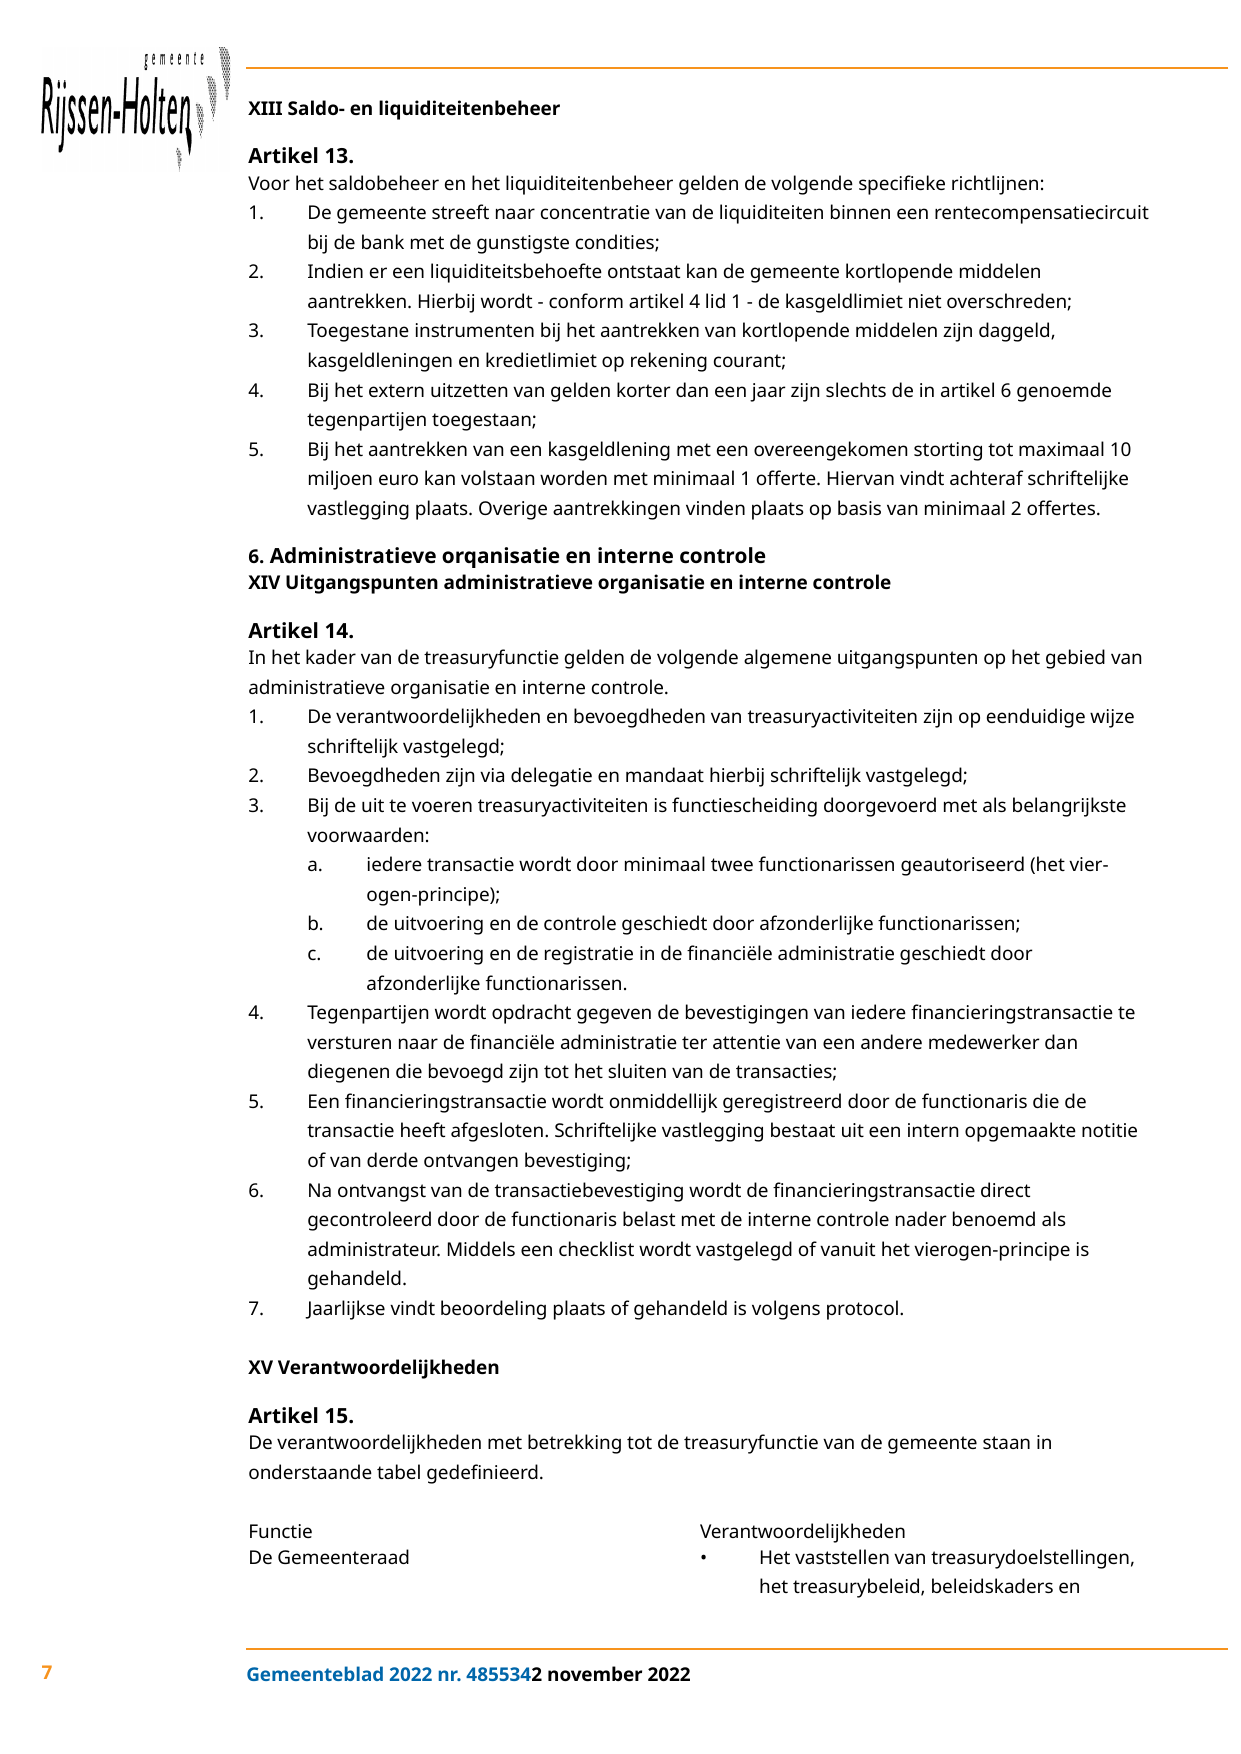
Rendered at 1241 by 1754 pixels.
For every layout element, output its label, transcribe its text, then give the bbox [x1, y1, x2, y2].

table_cell De Gemeenteraad [248, 1544, 700, 1599]
text De verantwoordelijkheden met betrekking tot de treasuryfunctie van de gemeente staan in onderstaande tabel gedefinieerd. [248, 1429, 1152, 1484]
list De gemeente streeft naar concentratie van de liquiditeiten binnen een rentecompensatiecircuit bij de bank met de gunstigste condities; [248, 199, 1152, 255]
text XIV Uitgangspunten administratieve organisatie en interne controle [248, 569, 1152, 595]
list Indien er een liquiditeitsbehoefte ontstaat kan de gemeente kortlopende middelen aantrekken. Hierbij wordt - conform artikel 4 lid 1 - de kasgeldlimiet niet overschreden; [248, 258, 1152, 314]
text 6. Administratieve orqanisatie en interne controle [248, 541, 1152, 569]
list De verantwoordelijkheden en bevoegdheden van treasuryactiviteiten zijn op eenduidige wijze schriftelijk vastgelegd; [248, 703, 1152, 759]
list de uitvoering en de controle geschiedt door afzonderlijke functionarissen; [307, 911, 1152, 936]
list Jaarlijkse vindt beoordeling plaats of gehandeld is volgens protocol. [248, 1295, 1152, 1321]
table_header Verantwoordelijkheden [700, 1518, 1152, 1544]
table_header Functie [248, 1518, 700, 1544]
text Artikel 14. [248, 616, 1152, 644]
text Artikel 13. [248, 141, 1152, 170]
text In het kader van de treasuryfunctie gelden de volgende algemene uitgangspunten op het gebied van administratieve organisatie en interne controle. [248, 644, 1152, 699]
picture [41, 47, 231, 172]
text Voor het saldobeheer en het liquiditeitenbeheer gelden de volgende specifieke richtlijnen: [248, 170, 1152, 196]
list Tegenpartijen wordt opdracht gegeven de bevestigingen van iedere financieringstransactie te versturen naar de financiële administratie ter attentie van een andere medewerker dan diegenen die bevoegd zijn tot het sluiten van de transacties; [248, 999, 1152, 1084]
text XIII Saldo- en liquiditeitenbeheer [248, 95, 1152, 121]
list de uitvoering en de registratie in de financiële administratie geschiedt door afzonderlijke functionarissen. [307, 940, 1152, 995]
list Een financieringstransactie wordt onmiddellijk geregistreerd door de functionaris die de transactie heeft afgesloten. Schriftelijke vastlegging bestaat uit een intern opgemaakte notitie of van derde ontvangen bevestiging; [248, 1088, 1152, 1173]
list Na ontvangst van de transactiebevestiging wordt de financieringstransactie direct gecontroleerd door de functionaris belast met de interne controle nader benoemd als administrateur. Middels een checklist wordt vastgelegd of vanuit het vierogen-principe is gehandeld. [248, 1177, 1152, 1291]
table_cell Het vaststellen van treasurydoelstellingen, het treasurybeleid, beleidskaders en [700, 1544, 1152, 1599]
text Artikel 15. [248, 1401, 1152, 1429]
list Toegestane instrumenten bij het aantrekken van kortlopende middelen zijn daggeld, kasgeldleningen en kredietlimiet op rekening courant; [248, 318, 1152, 373]
list iedere transactie wordt door minimaal twee functionarissen geautoriseerd (het vier-ogen-principe); [307, 851, 1152, 907]
list Bevoegdheden zijn via delegatie en mandaat hierbij schriftelijk vastgelegd; [248, 763, 1152, 788]
list Bij de uit te voeren treasuryactiviteiten is functiescheiding doorgevoerd met als belangrijkste voorwaarden: [248, 792, 1152, 847]
text XV Verantwoordelijkheden [248, 1354, 1152, 1380]
list Bij het extern uitzetten van gelden korter dan een jaar zijn slechts de in artikel 6 genoemde tegenpartijen toegestaan; [248, 377, 1152, 432]
list Bij het aantrekken van een kasgeldlening met een overeengekomen storting tot maximaal 10 miljoen euro kan volstaan worden met minimaal 1 offerte. Hiervan vindt achteraf schriftelijke vastlegging plaats. Overige aantrekkingen vinden plaats op basis van minimaal 2 offertes. [248, 436, 1152, 521]
